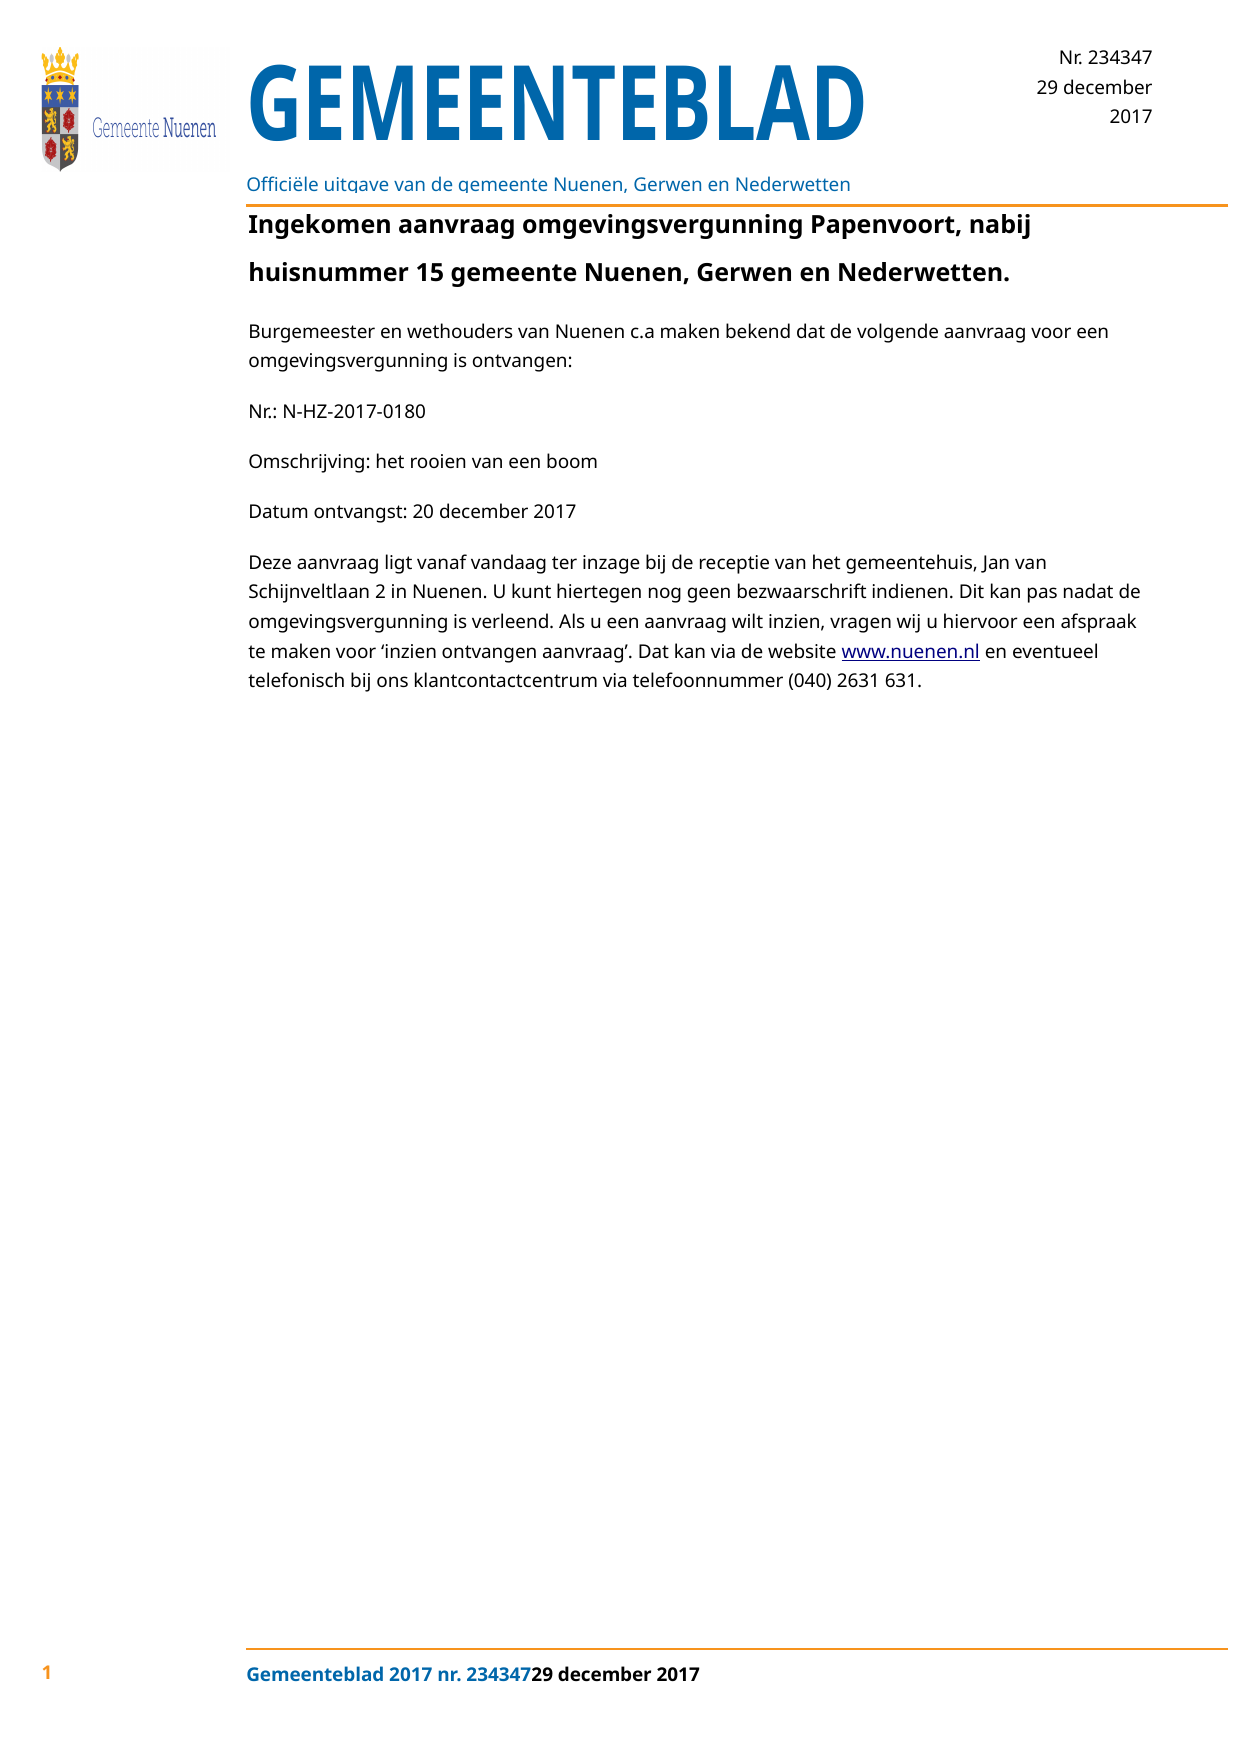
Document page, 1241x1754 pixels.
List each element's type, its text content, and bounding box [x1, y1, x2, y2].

text Datum ontvangst: 20 december 2017 [248, 499, 1152, 524]
picture [41, 47, 231, 172]
text Deze aanvraag ligt vanaf vandaag ter inzage bij de receptie van het gemeentehuis, Jan van Schijnveltlaan 2 in Nuenen. U kunt hiertegen nog geen bezwaarschrift indienen. Dit kan pas nadat de omgevingsvergunning is verleend. Als u een aanvraag wilt inzien, vragen wij u hiervoor een afspraak te maken voor ‘inzien ontvangen aanvraag’. Dat kan via de website www.nuenen.nl en eventueel telefonisch bij ons klantcontactcentrum via telefoonnummer (040) 2631 631. [248, 549, 1152, 693]
text Nr.: N-HZ-2017-0180 [248, 398, 1152, 424]
text Burgemeester en wethouders van Nuenen c.a maken bekend dat de volgende aanvraag voor een omgevingsvergunning is ontvangen: [248, 318, 1152, 373]
text Omschrijving: het rooien van een boom [248, 448, 1152, 474]
text Ingekomen aanvraag omgevingsvergunning Papenvoort, nabij huisnummer 15 gemeente Nuenen, Gerwen en Nederwetten. [248, 207, 1152, 288]
